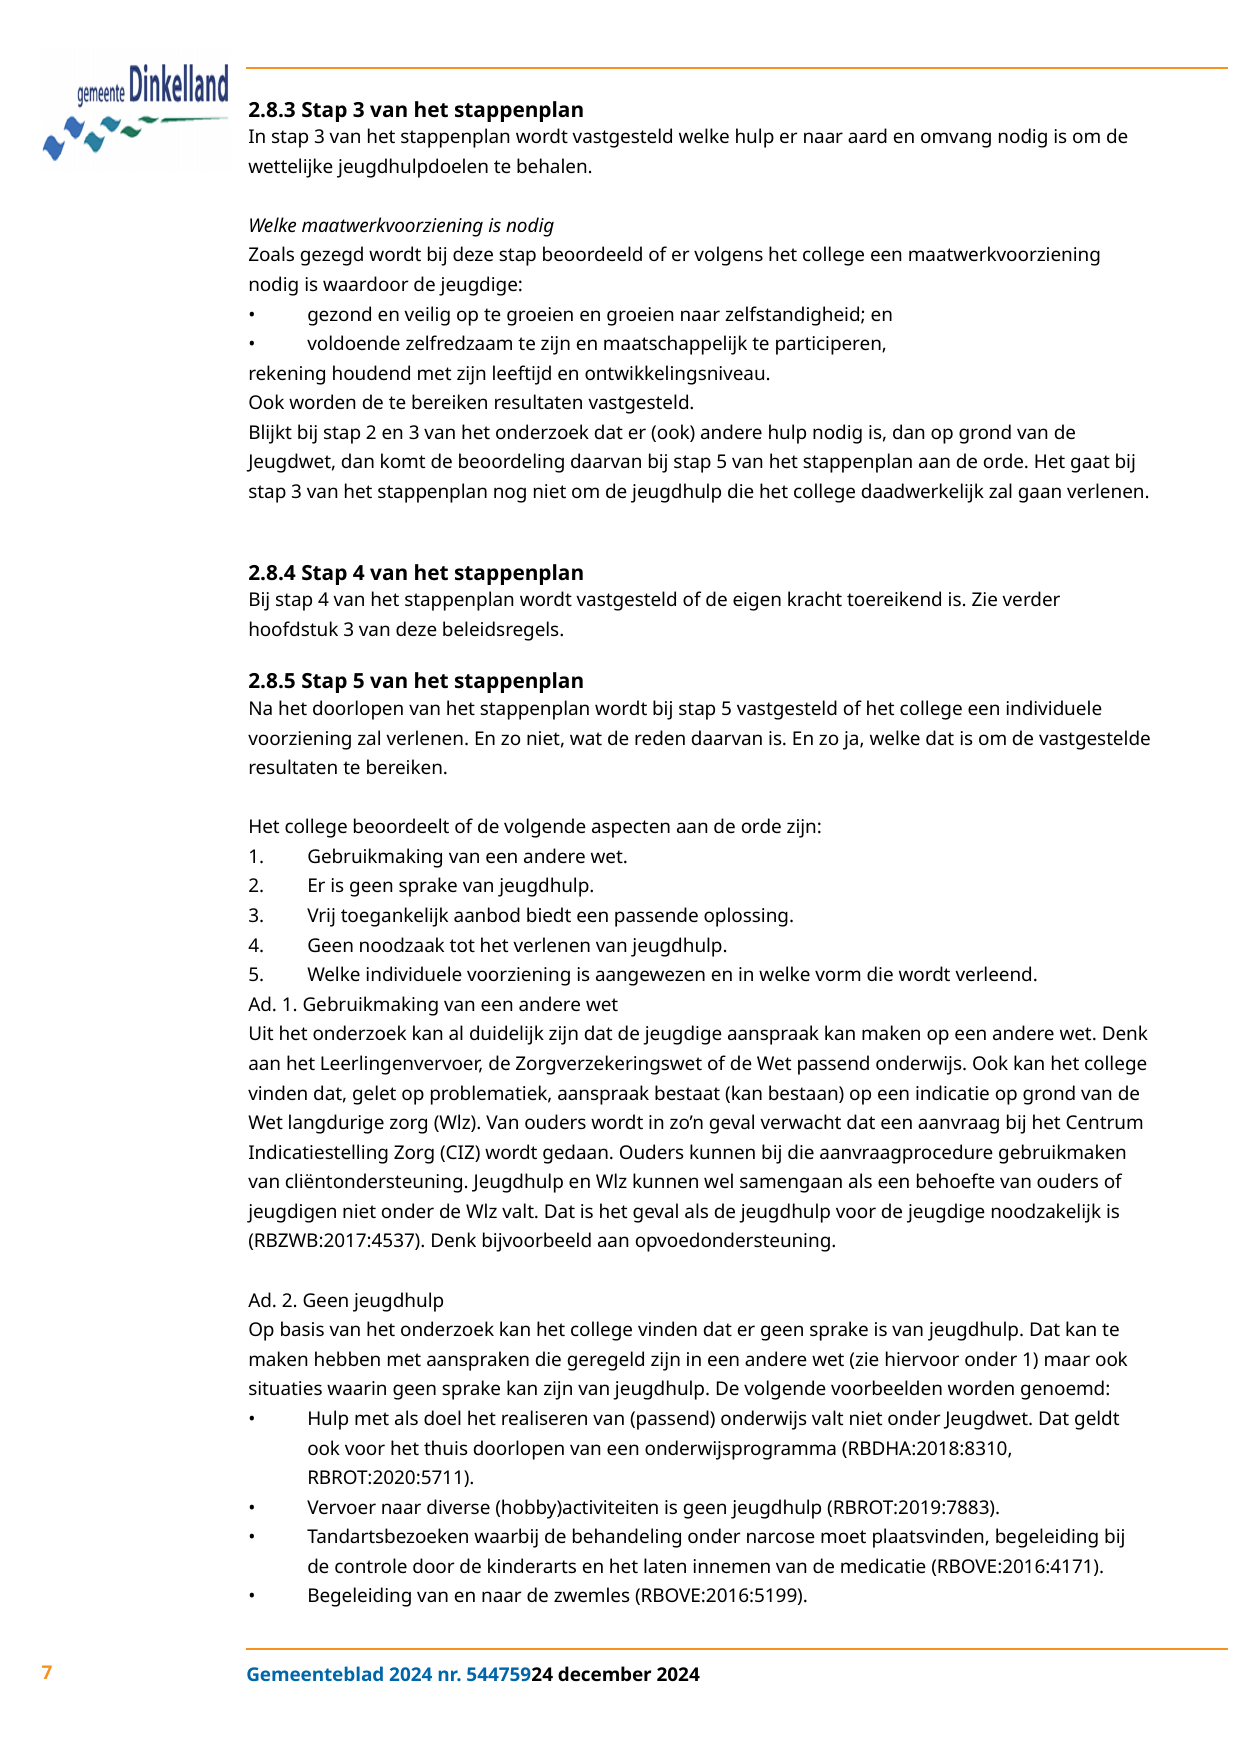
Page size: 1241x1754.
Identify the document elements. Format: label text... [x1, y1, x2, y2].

list gezond en veilig op te groeien en groeien naar zelfstandigheid; en [248, 301, 1152, 326]
text In stap 3 van het stappenplan wordt vastgesteld welke hulp er naar aard en omvang nodig is om de wettelijke jeugdhulpdoelen te behalen. [248, 123, 1152, 178]
text Ook worden de te bereiken resultaten vastgesteld. [248, 389, 1152, 415]
text Na het doorlopen van het stappenplan wordt bij stap 5 vastgesteld of het college een individuele voorziening zal verlenen. En zo niet, wat de reden daarvan is. En zo ja, welke dat is om de vastgestelde resultaten te bereiken. [248, 695, 1152, 780]
list Begeleiding van en naar de zwemles (RBOVE:2016:5199). [248, 1583, 1152, 1608]
text Ad. 2. Geen jeugdhulp [248, 1287, 1152, 1312]
list Vervoer naar diverse (hobby)activiteiten is geen jeugdhulp (RBROT:2019:7883). [248, 1494, 1152, 1519]
list Geen noodzaak tot het verlenen van jeugdhulp. [248, 932, 1152, 957]
list Er is geen sprake van jeugdhulp. [248, 873, 1152, 898]
list Tandartsbezoeken waarbij de behandeling onder narcose moet plaatsvinden, begeleiding bij de controle door de kinderarts en het laten innemen van de medicatie (RBOVE:2016:4171). [248, 1523, 1152, 1579]
list Welke individuele voorziening is aangewezen en in welke vorm die wordt verleend. [248, 961, 1152, 987]
list Gebruikmaking van een andere wet. [248, 843, 1152, 869]
text Uit het onderzoek kan al duidelijk zijn dat de jeugdige aanspraak kan maken op een andere wet. Denk aan het Leerlingenvervoer, de Zorgverzekeringswet of de Wet passend onderwijs. Ook kan het college vinden dat, gelet op problematiek, aanspraak bestaat (kan bestaan) op een indicatie op grond van de Wet langdurige zorg (Wlz). Van ouders wordt in zo’n geval verwacht dat een aanvraag bij het Centrum Indicatiestelling Zorg (CIZ) wordt gedaan. Ouders kunnen bij die aanvraagprocedure gebruikmaken van cliëntondersteuning. Jeugdhulp en Wlz kunnen wel samengaan als een behoefte van ouders of jeugdigen niet onder de Wlz valt. Dat is het geval als de jeugdhulp voor de jeugdige noodzakelijk is (RBZWB:2017:4537). Denk bijvoorbeeld aan opvoedondersteuning. [248, 1021, 1152, 1253]
text Bij stap 4 van het stappenplan wordt vastgesteld of de eigen kracht toereikend is. Zie verder hoofdstuk 3 van deze beleidsregels. [248, 587, 1152, 642]
text Op basis van het onderzoek kan het college vinden dat er geen sprake is van jeugdhulp. Dat kan te maken hebben met aanspraken die geregeld zijn in een andere wet (zie hiervoor onder 1) maar ook situaties waarin geen sprake kan zijn van jeugdhulp. De volgende voorbeelden worden genoemd: [248, 1316, 1152, 1401]
list Hulp met als doel het realiseren van (passend) onderwijs valt niet onder Jeugdwet. Dat geldt ook voor het thuis doorlopen van een onderwijsprogramma (RBDHA:2018:8310, RBROT:2020:5711). [248, 1405, 1152, 1490]
picture [41, 47, 231, 172]
text Zoals gezegd wordt bij deze stap beoordeeld of er volgens het college een maatwerkvoorziening nodig is waardoor de jeugdige: [248, 242, 1152, 297]
text Blijkt bij stap 2 en 3 van het onderzoek dat er (ook) andere hulp nodig is, dan op grond van de Jeugdwet, dan komt de beoordeling daarvan bij stap 5 van het stappenplan aan de orde. Het gaat bij stap 3 van het stappenplan nog niet om de jeugdhulp die het college daadwerkelijk zal gaan verlenen. [248, 419, 1152, 504]
list voldoende zelfredzaam te zijn en maatschappelijk te participeren, [248, 330, 1152, 356]
text rekening houdend met zijn leeftijd en ontwikkelingsniveau. [248, 360, 1152, 386]
text Welke maatwerkvoorziening is nodig [248, 212, 1152, 238]
list Vrij toegankelijk aanbod biedt een passende oplossing. [248, 902, 1152, 928]
text Het college beoordeelt of de volgende aspecten aan de orde zijn: [248, 813, 1152, 839]
text Ad. 1. Gebruikmaking van een andere wet [248, 991, 1152, 1017]
text 2.8.4 Stap 4 van het stappenplan [248, 558, 1152, 587]
text 2.8.5 Stap 5 van het stappenplan [248, 667, 1152, 695]
text 2.8.3 Stap 3 van het stappenplan [248, 95, 1152, 123]
